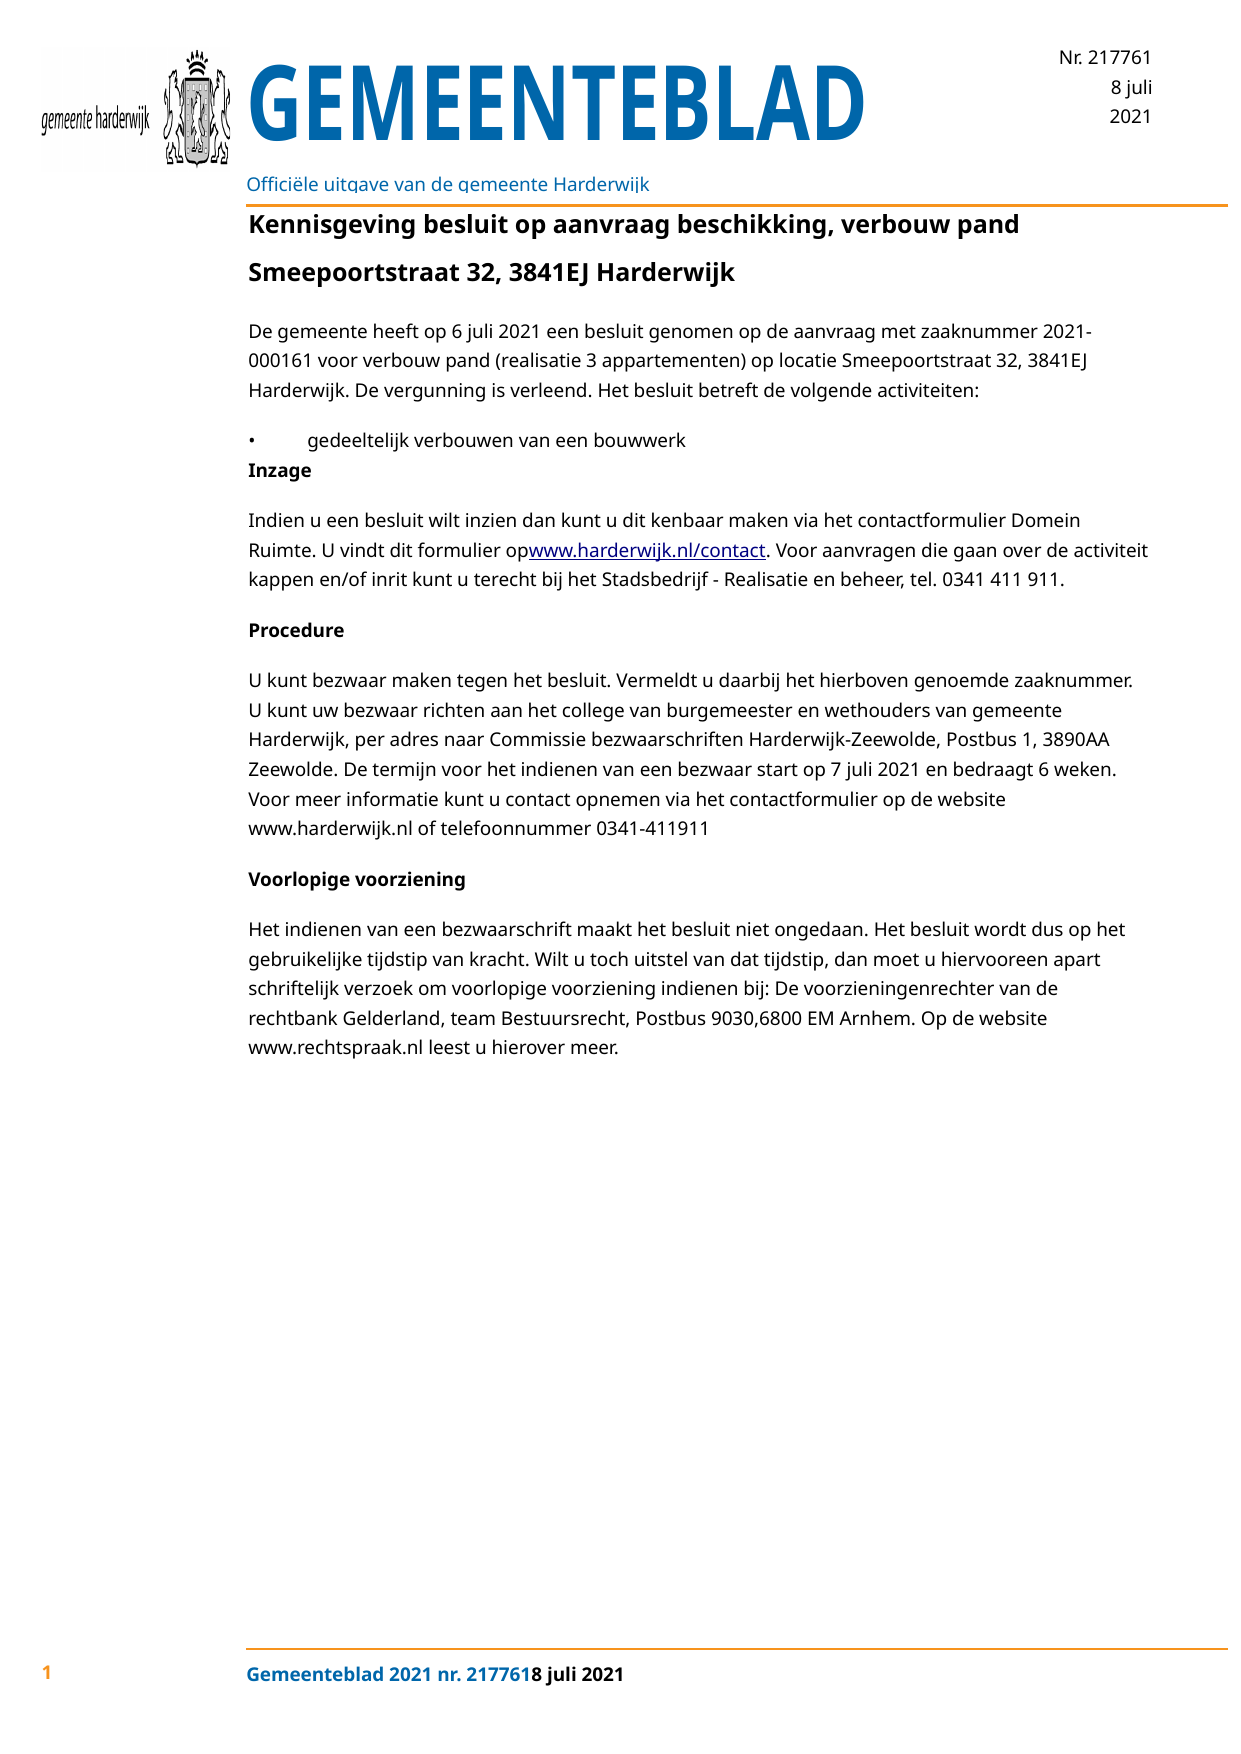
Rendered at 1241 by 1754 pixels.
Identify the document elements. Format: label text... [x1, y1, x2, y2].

text U kunt bezwaar maken tegen het besluit. Vermeldt u daarbij het hierboven genoemde zaaknummer. U kunt uw bezwaar richten aan het college van burgemeester en wethouders van gemeente Harderwijk, per adres naar Commissie bezwaarschriften Harderwijk-Zeewolde, Postbus 1, 3890AA Zeewolde. De termijn voor het indienen van een bezwaar start op 7 juli 2021 en bedraagt 6 weken. Voor meer informatie kunt u contact opnemen via het contactformulier op de website www.harderwijk.nl of telefoonnummer 0341-411911 [248, 667, 1152, 841]
picture [41, 47, 231, 172]
text Het indienen van een bezwaarschrift maakt het besluit niet ongedaan. Het besluit wordt dus op het gebruikelijke tijdstip van kracht. Wilt u toch uitstel van dat tijdstip, dan moet u hiervooreen apart schriftelijk verzoek om voorlopige voorziening indienen bij: De voorzieningenrechter van de rechtbank Gelderland, team Bestuursrecht, Postbus 9030,6800 EM Arnhem. Op de website www.rechtspraak.nl leest u hierover meer. [248, 916, 1152, 1060]
text Inzage [248, 457, 1152, 483]
list gedeeltelijk verbouwen van een bouwwerk [248, 427, 1152, 453]
text De gemeente heeft op 6 juli 2021 een besluit genomen op de aanvraag met zaaknummer 2021-000161 voor verbouw pand (realisatie 3 appartementen) op locatie Smeepoortstraat 32, 3841EJ Harderwijk. De vergunning is verleend. Het besluit betreft de volgende activiteiten: [248, 318, 1152, 403]
text Procedure [248, 617, 1152, 643]
text Indien u een besluit wilt inzien dan kunt u dit kenbaar maken via het contactformulier Domein Ruimte. U vindt dit formulier opwww.harderwijk.nl/contact. Voor aanvragen die gaan over de activiteit kappen en/of inrit kunt u terecht bij het Stadsbedrijf - Realisatie en beheer, tel. 0341 411 911. [248, 507, 1152, 592]
text Voorlopige voorziening [248, 866, 1152, 892]
text Kennisgeving besluit op aanvraag beschikking, verbouw pand Smeepoortstraat 32, 3841EJ Harderwijk [248, 207, 1152, 288]
